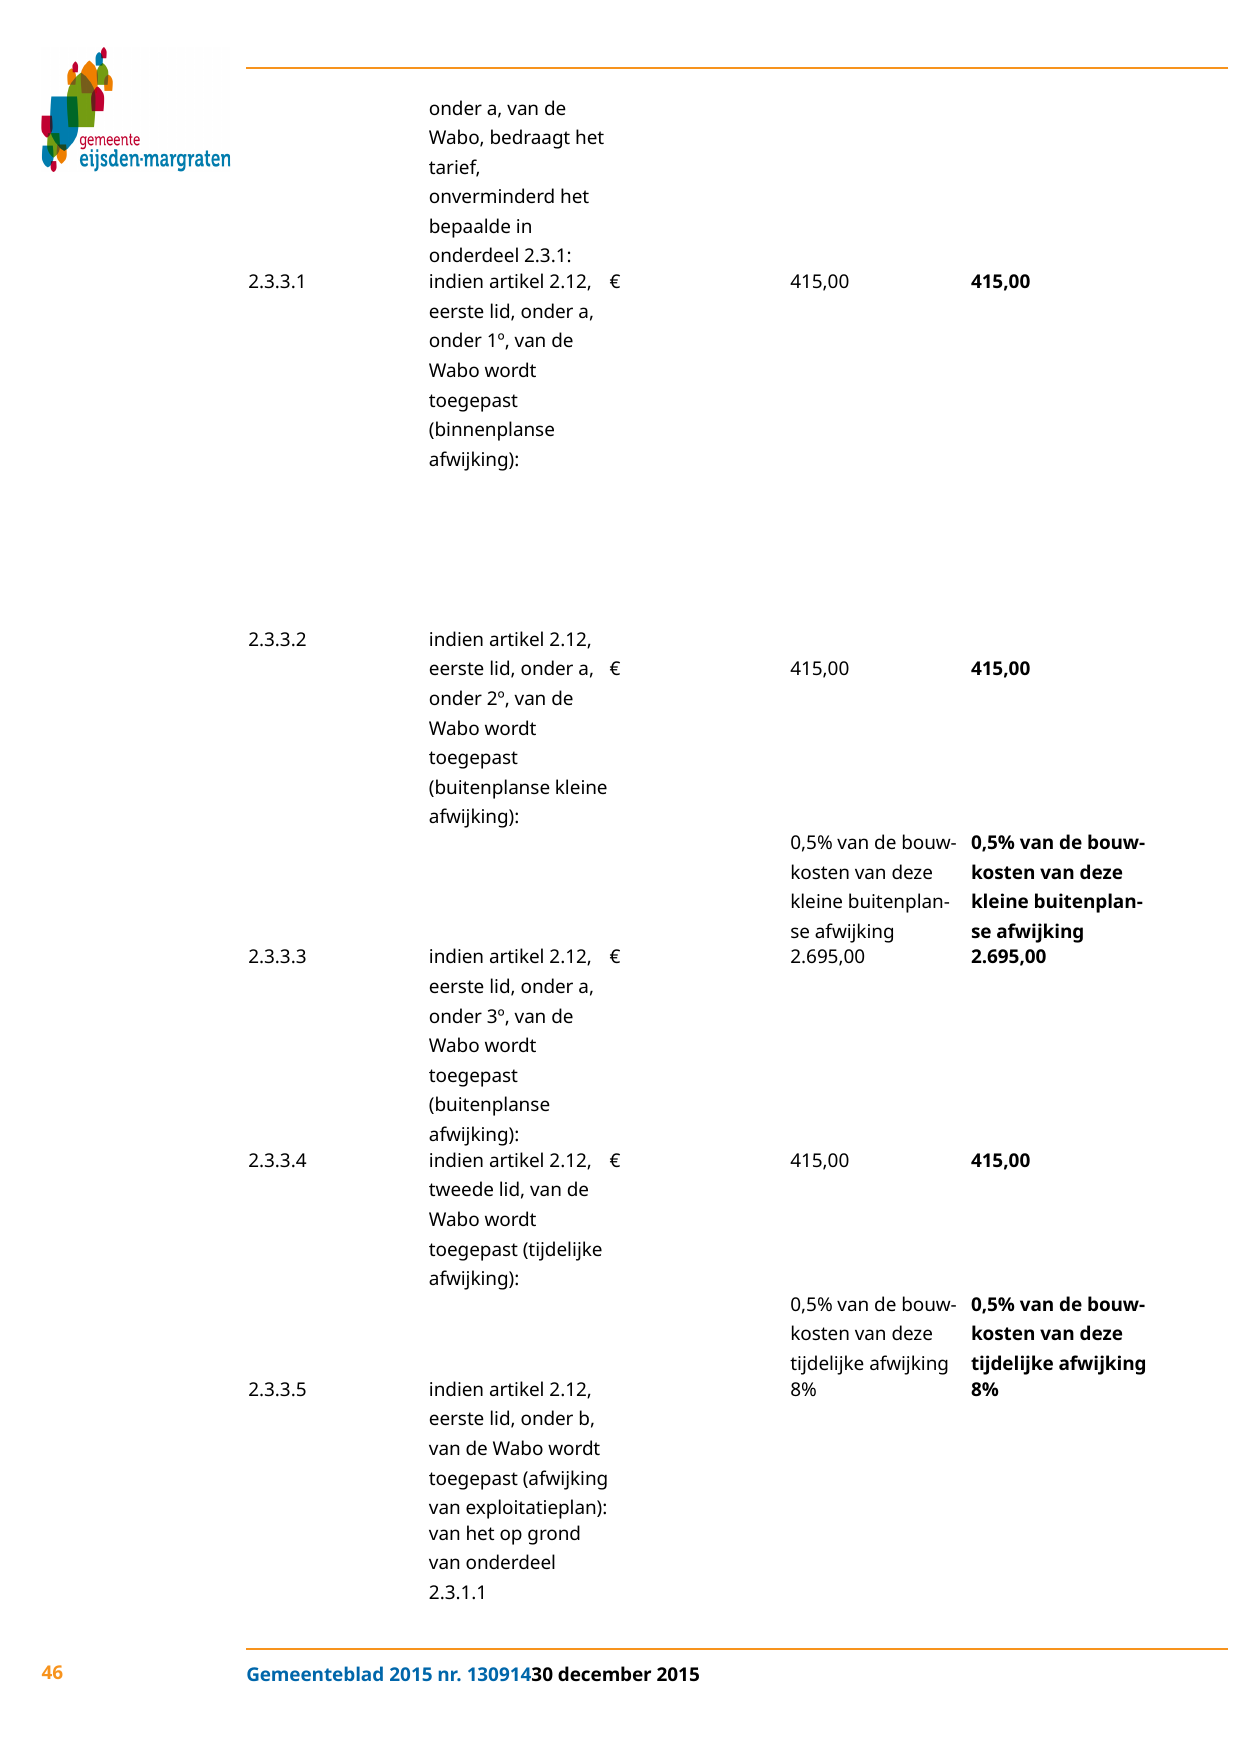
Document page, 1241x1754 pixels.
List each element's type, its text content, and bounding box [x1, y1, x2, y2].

table_cell indien artikel 2.12, eerste lid, onder a, onder 2º, van de Wabo wordt toegepast (buitenplanse kleine afwijking): [429, 626, 609, 829]
table_cell 415,00 [971, 269, 1152, 472]
table_cell [790, 600, 971, 626]
table_cell 2.695,00 [971, 944, 1152, 1147]
table_cell [248, 549, 429, 574]
table_cell 415,00 [790, 269, 971, 472]
table_cell [429, 1291, 609, 1376]
table_cell 8% [790, 1376, 971, 1520]
table_cell [429, 472, 609, 497]
table_cell [790, 498, 971, 523]
table_cell [429, 829, 609, 944]
table_cell onder a, van de Wabo, bedraagt het tarief, onverminderd het bepaalde in onderdeel 2.3.1: [429, 95, 609, 268]
table_cell [609, 472, 790, 497]
table_cell [971, 600, 1152, 626]
table_cell [790, 523, 971, 549]
table_cell 0,5% van de bouw-kosten van deze kleine buitenplan- se afwijking [790, 829, 971, 944]
table_cell [790, 575, 971, 600]
table_cell [429, 523, 609, 549]
table_cell 415,00 [790, 1147, 971, 1291]
table_cell indien artikel 2.12, eerste lid, onder b, van de Wabo wordt toegepast (afwijking van exploitatieplan): [429, 1376, 609, 1520]
table_cell 415,00 [971, 626, 1152, 829]
table_cell [609, 95, 790, 268]
table_cell indien artikel 2.12, eerste lid, onder a, onder 1º, van de Wabo wordt toegepast (binnenplanse afwijking): [429, 269, 609, 472]
table_cell indien artikel 2.12, eerste lid, onder a, onder 3º, van de Wabo wordt toegepast (buitenplanse afwijking): [429, 944, 609, 1147]
table_cell € [609, 1147, 790, 1291]
table_cell [248, 95, 429, 268]
table_cell [609, 829, 790, 944]
table_cell [248, 600, 429, 626]
table_cell [790, 95, 971, 268]
table_cell 2.3.3.5 [248, 1376, 429, 1520]
table_cell 2.3.3.4 [248, 1147, 429, 1291]
table_cell [971, 575, 1152, 600]
table_cell [429, 575, 609, 600]
table_cell 2.3.3.1 [248, 269, 429, 472]
table_cell € [609, 269, 790, 472]
table_cell [609, 1376, 790, 1520]
table_cell 2.3.3.3 [248, 944, 429, 1147]
table_cell [609, 600, 790, 626]
table_cell [248, 829, 429, 944]
table_cell 0,5% van de bouw-kosten van deze tijdelijke afwijking [790, 1291, 971, 1376]
table_cell [790, 472, 971, 497]
table_cell 0,5% van de bouw-kosten van deze tijdelijke afwijking [971, 1291, 1152, 1376]
table_cell [609, 498, 790, 523]
table_cell [971, 549, 1152, 574]
table_cell 2.3.3.2 [248, 626, 429, 829]
table_cell 8% [971, 1376, 1152, 1520]
table_cell [971, 472, 1152, 497]
table_cell [248, 498, 429, 523]
table_cell 0,5% van de bouw-kosten van deze kleine buitenplan- se afwijking [971, 829, 1152, 944]
table_cell [248, 575, 429, 600]
table_cell [429, 498, 609, 523]
table_cell [609, 549, 790, 574]
table_cell 415,00 [971, 1147, 1152, 1291]
table_cell € [609, 626, 790, 829]
table_cell [971, 498, 1152, 523]
table_cell [248, 523, 429, 549]
table_cell [609, 575, 790, 600]
table_cell [609, 1520, 790, 1605]
table_cell [971, 523, 1152, 549]
table_cell [971, 1520, 1152, 1605]
table_cell 415,00 [790, 626, 971, 829]
table_cell [790, 549, 971, 574]
table_cell [248, 472, 429, 497]
picture [41, 47, 231, 172]
table_cell [248, 1291, 429, 1376]
table_cell € [609, 944, 790, 1147]
table_cell [429, 600, 609, 626]
table_cell [248, 1520, 429, 1605]
table_cell [790, 1520, 971, 1605]
table_cell [609, 1291, 790, 1376]
table_cell [971, 95, 1152, 268]
table_cell indien artikel 2.12, tweede lid, van de Wabo wordt toegepast (tijdelijke afwijking): [429, 1147, 609, 1291]
table_cell [609, 523, 790, 549]
table_cell 2.695,00 [790, 944, 971, 1147]
table_cell van het op grond van onderdeel 2.3.1.1 [429, 1520, 609, 1605]
table_cell [429, 549, 609, 574]
